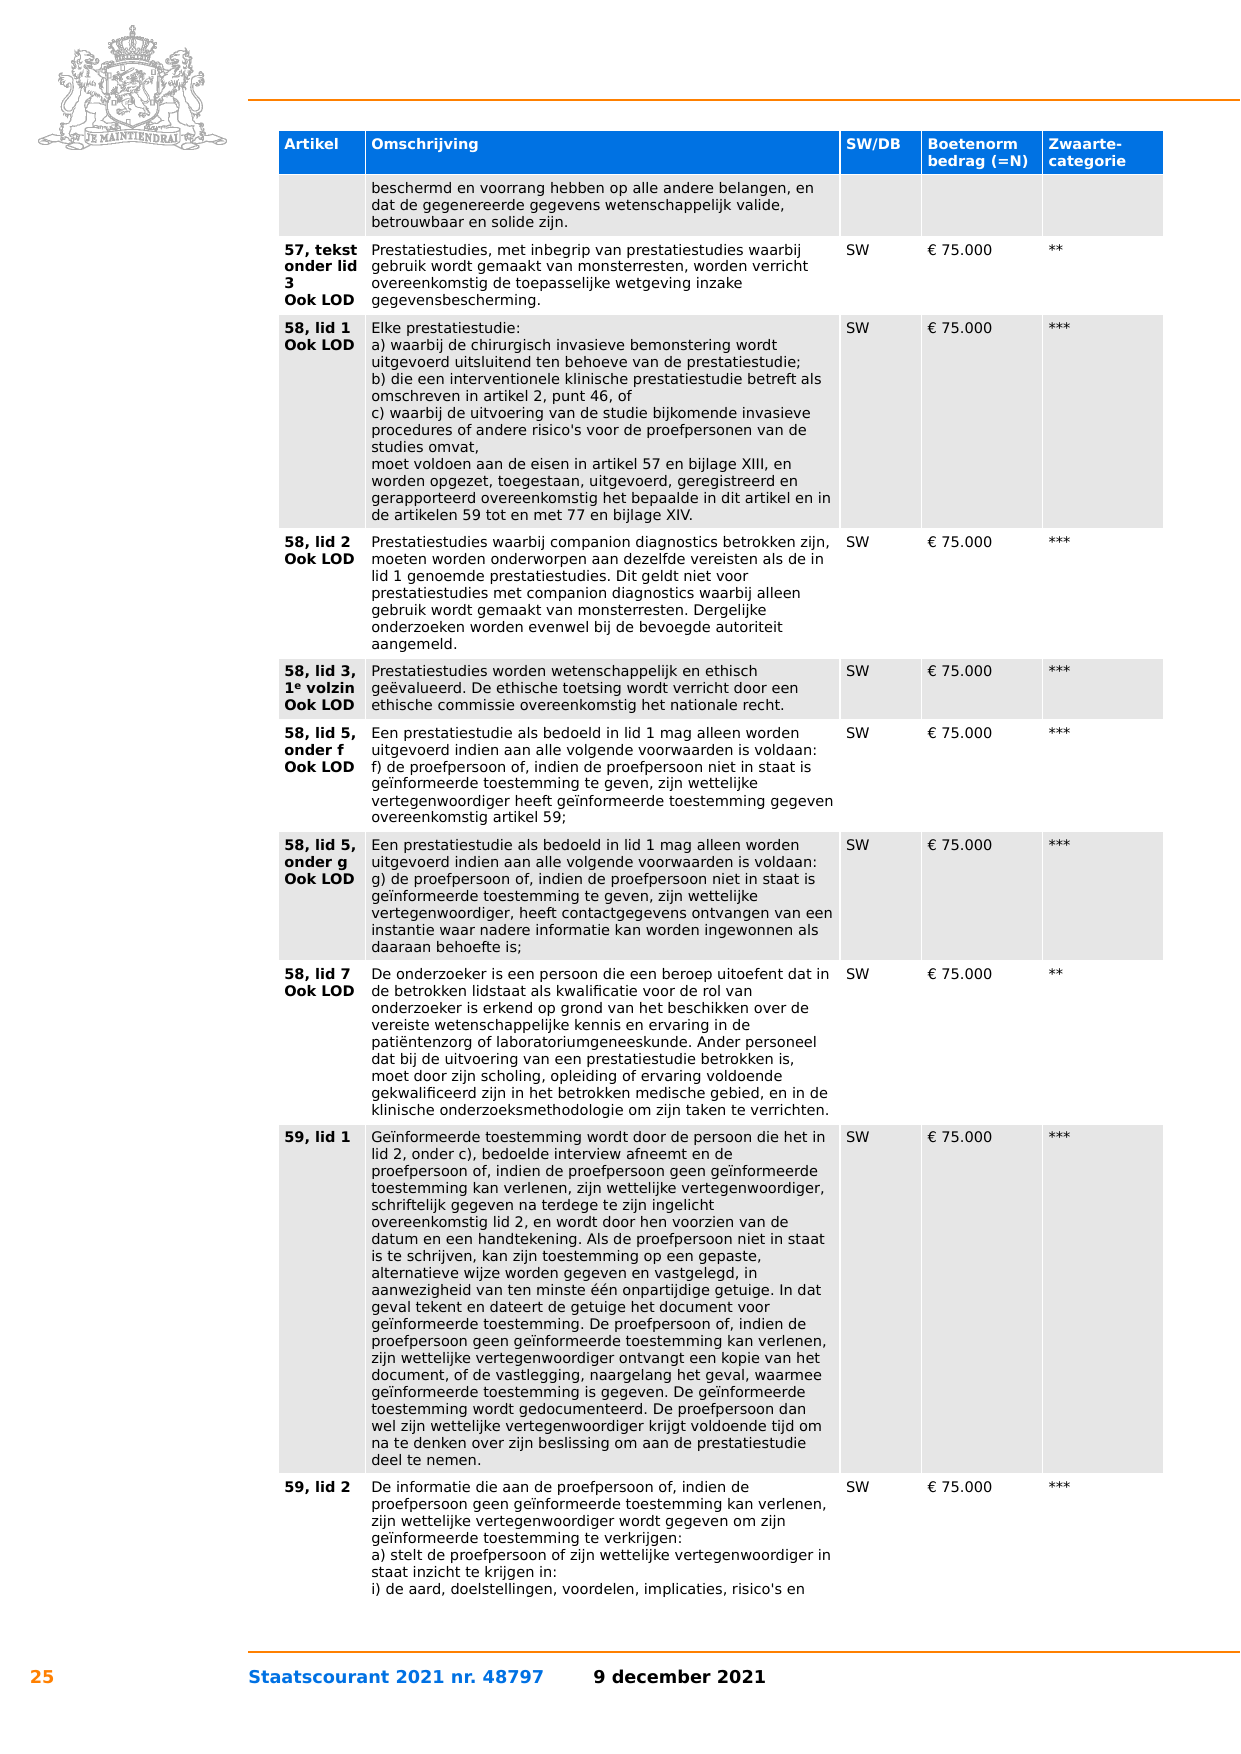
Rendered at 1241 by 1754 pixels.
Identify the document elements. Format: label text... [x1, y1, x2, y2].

table_cell beschermd en voorrang hebben op alle andere belangen, en dat de gegenereerde gegevens wetenschappelijk valide, betrouwbaar en solide zijn. [366, 175, 839, 236]
table_cell 58, lid 2 Ook LOD [279, 529, 365, 657]
table_cell 58, lid 5, onder f Ook LOD [279, 720, 365, 831]
table_cell 58, lid 5, onder g Ook LOD [279, 832, 365, 960]
table_cell De onderzoeker is een persoon die een beroep uitoefent dat in de betrokken lidstaat als kwalificatie voor de rol van onderzoeker is erkend op grond van het beschikken over de vereiste wetenschappelijke kennis en ervaring in de patiëntenzorg of laboratoriumgeneeskunde. Ander personeel dat bij de uitvoering van een prestatiestudie betrokken is, moet door zijn scholing, opleiding of ervaring voldoende gekwalificeerd zijn in het betrokken medische gebied, en in de klinische onderzoeksmethodologie om zijn taken te verrichten. [366, 961, 839, 1123]
table_cell SW [841, 237, 921, 314]
table_header Artikel [279, 131, 365, 174]
table_cell € 75.000 [922, 720, 1042, 831]
table_cell € 75.000 [922, 659, 1042, 719]
table_cell [922, 175, 1042, 236]
table_cell Geïnformeerde toestemming wordt door de persoon die het in lid 2, onder c), bedoelde interview afneemt en de proefpersoon of, indien de proefpersoon geen geïnformeerde toestemming kan verlenen, zijn wettelijke vertegenwoordiger, schriftelijk gegeven na terdege te zijn ingelicht overeenkomstig lid 2, en wordt door hen voorzien van de datum en een handtekening. Als de proefpersoon niet in staat is te schrijven, kan zijn toestemming op een gepaste, alternatieve wijze worden gegeven en vastgelegd, in aanwezigheid van ten minste één onpartijdige getuige. In dat geval tekent en dateert de getuige het document voor geïnformeerde toestemming. De proefpersoon of, indien de proefpersoon geen geïnformeerde toestemming kan verlenen, zijn wettelijke vertegenwoordiger ontvangt een kopie van het document, of de vastlegging, naargelang het geval, waarmee geïnformeerde toestemming is gegeven. De geïnformeerde toestemming wordt gedocumenteerd. De proefpersoon dan wel zijn wettelijke vertegenwoordiger krijgt voldoende tijd om na te denken over zijn beslissing om aan de prestatiestudie deel te nemen. [366, 1125, 839, 1473]
table_cell *** [1043, 315, 1163, 528]
table_cell € 75.000 [922, 1475, 1042, 1603]
table_cell Een prestatiestudie als bedoeld in lid 1 mag alleen worden uitgevoerd indien aan alle volgende voorwaarden is voldaan: g) de proefpersoon of, indien de proefpersoon niet in staat is geïnformeerde toestemming te geven, zijn wettelijke vertegenwoordiger, heeft contactgegevens ontvangen van een instantie waar nadere informatie kan worden ingewonnen als daaraan behoefte is; [366, 832, 839, 960]
table_cell 58, lid 3, 1e volzin Ook LOD [279, 659, 365, 719]
table_header Zwaarte-categorie [1043, 131, 1163, 174]
table_cell SW [841, 659, 921, 719]
table_cell SW [841, 529, 921, 657]
table_cell Prestatiestudies worden wetenschappelijk en ethisch geëvalueerd. De ethische toetsing wordt verricht door een ethische commissie overeenkomstig het nationale recht. [366, 659, 839, 719]
table_cell *** [1043, 529, 1163, 657]
table_cell € 75.000 [922, 529, 1042, 657]
table_cell *** [1043, 1475, 1163, 1603]
table_cell [279, 175, 365, 236]
table_cell Prestatiestudies, met inbegrip van prestatiestudies waarbij gebruik wordt gemaakt van monsterresten, worden verricht overeenkomstig de toepasselijke wetgeving inzake gegevensbescherming. [366, 237, 839, 314]
table_cell € 75.000 [922, 832, 1042, 960]
table_cell SW [841, 1125, 921, 1473]
table_cell *** [1043, 832, 1163, 960]
table_cell ** [1043, 237, 1163, 314]
table_cell *** [1043, 720, 1163, 831]
table_cell € 75.000 [922, 237, 1042, 314]
table_cell 59, lid 1 [279, 1125, 365, 1473]
table_cell 59, lid 2 [279, 1475, 365, 1603]
table_header Omschrijving [366, 131, 839, 174]
table_cell SW [841, 315, 921, 528]
table_cell 58, lid 7 Ook LOD [279, 961, 365, 1123]
table_cell € 75.000 [922, 315, 1042, 528]
picture [38, 25, 227, 150]
table_cell SW [841, 1475, 921, 1603]
table_cell ** [1043, 961, 1163, 1123]
table_cell Elke prestatiestudie: a) waarbij de chirurgisch invasieve bemonstering wordt uitgevoerd uitsluitend ten behoeve van de prestatiestudie; b) die een interventionele klinische prestatiestudie betreft als omschreven in artikel 2, punt 46, of c) waarbij de uitvoering van de studie bijkomende invasieve procedures of andere risico's voor de proefpersonen van de studies omvat, moet voldoen aan de eisen in artikel 57 en bijlage XIII, en worden opgezet, toegestaan, uitgevoerd, geregistreerd en gerapporteerd overeenkomstig het bepaalde in dit artikel en in de artikelen 59 tot en met 77 en bijlage XIV. [366, 315, 839, 528]
table_cell *** [1043, 1125, 1163, 1473]
table_cell € 75.000 [922, 1125, 1042, 1473]
table_cell SW [841, 961, 921, 1123]
table_cell Prestatiestudies waarbij companion diagnostics betrokken zijn, moeten worden onderworpen aan dezelfde vereisten als de in lid 1 genoemde prestatiestudies. Dit geldt niet voor prestatiestudies met companion diagnostics waarbij alleen gebruik wordt gemaakt van monsterresten. Dergelijke onderzoeken worden evenwel bij de bevoegde autoriteit aangemeld. [366, 529, 839, 657]
table_cell [841, 175, 921, 236]
table_cell SW [841, 720, 921, 831]
table_cell De informatie die aan de proefpersoon of, indien de proefpersoon geen geïnformeerde toestemming kan verlenen, zijn wettelijke vertegenwoordiger wordt gegeven om zijn geïnformeerde toestemming te verkrijgen: a) stelt de proefpersoon of zijn wettelijke vertegenwoordiger in staat inzicht te krijgen in: i) de aard, doelstellingen, voordelen, implicaties, risico's en [366, 1475, 839, 1603]
table_cell Een prestatiestudie als bedoeld in lid 1 mag alleen worden uitgevoerd indien aan alle volgende voorwaarden is voldaan: f) de proefpersoon of, indien de proefpersoon niet in staat is geïnformeerde toestemming te geven, zijn wettelijke vertegenwoordiger heeft geïnformeerde toestemming gegeven overeenkomstig artikel 59; [366, 720, 839, 831]
table_cell *** [1043, 659, 1163, 719]
table_header SW/DB [841, 131, 921, 174]
table_cell 57, tekst onder lid 3 Ook LOD [279, 237, 365, 314]
table_cell € 75.000 [922, 961, 1042, 1123]
table_cell [1043, 175, 1163, 236]
table_header Boetenorm bedrag (=N) [922, 131, 1042, 174]
table_cell SW [841, 832, 921, 960]
table_cell 58, lid 1 Ook LOD [279, 315, 365, 528]
